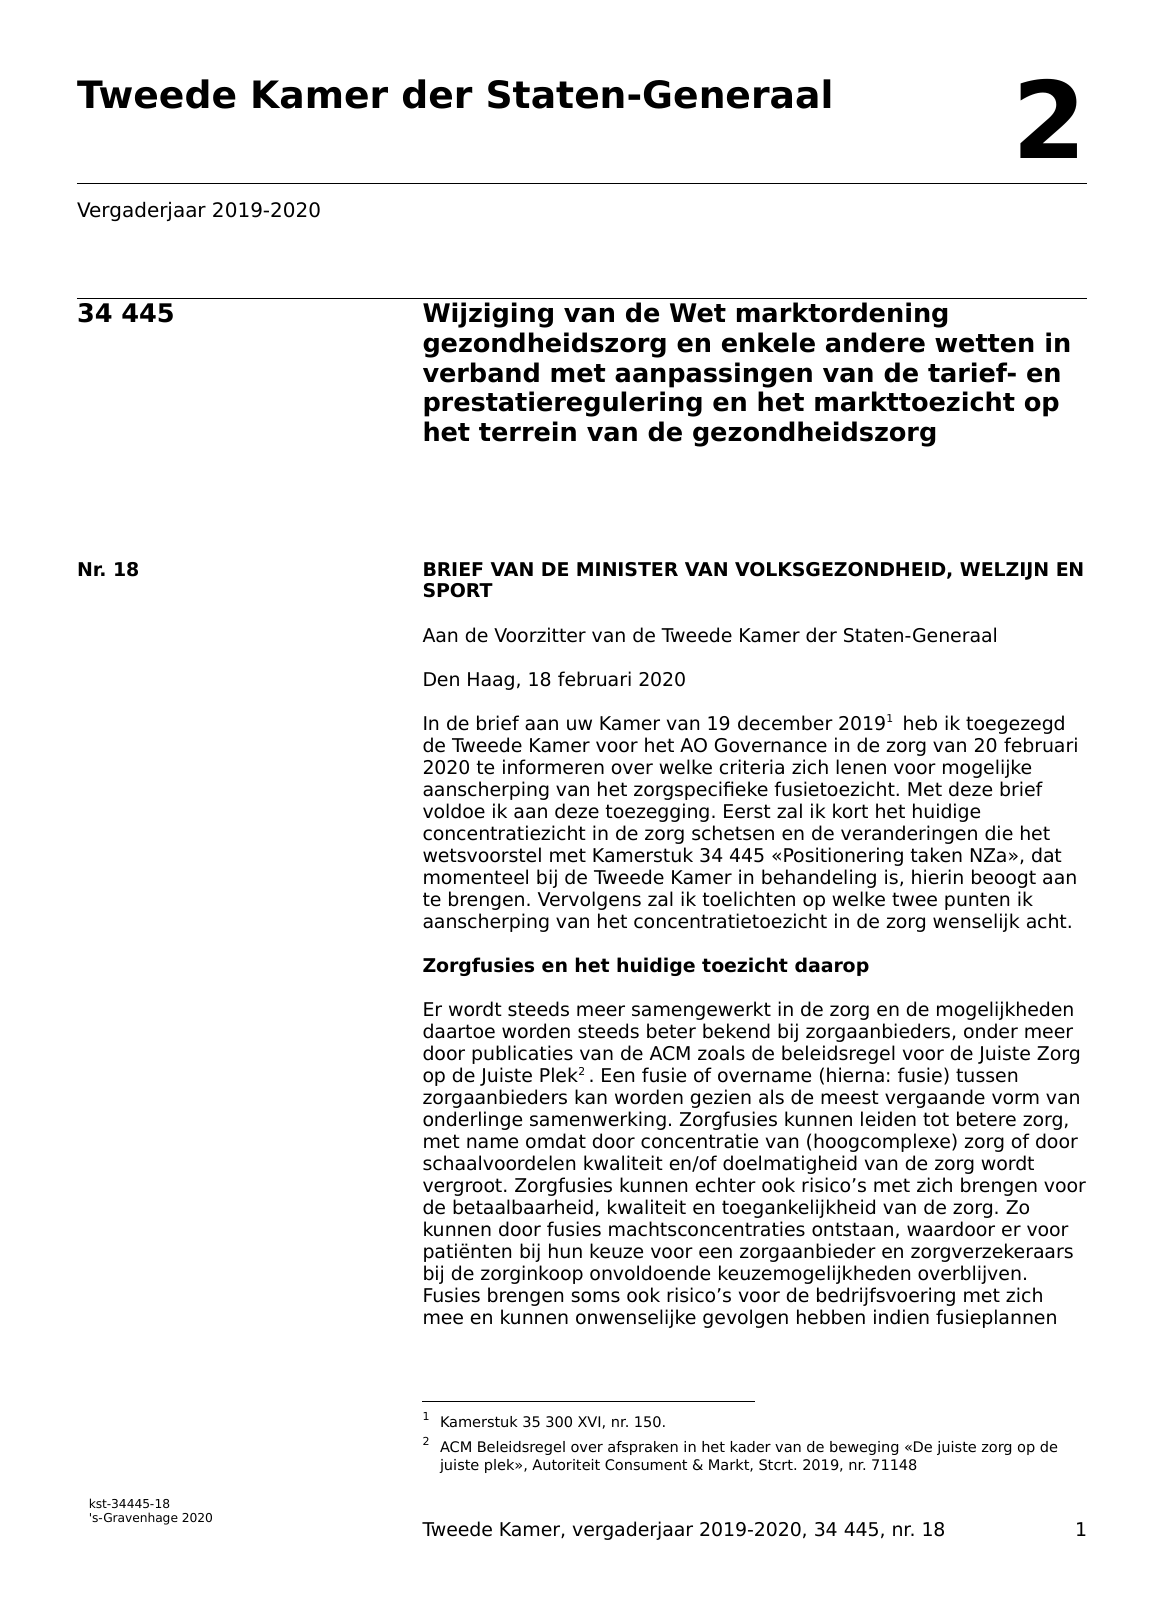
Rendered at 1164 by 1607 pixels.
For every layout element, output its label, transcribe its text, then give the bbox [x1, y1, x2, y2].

text kst-34445-18 [88, 1497, 323, 1511]
table_cell Vergaderjaar 2019-2020 [77, 184, 1087, 298]
text Den Haag, 18 februari 2020 [422, 669, 1087, 691]
subtitle 34 445 Wijziging van de Wet marktordening gezondheidszorg en enkele andere wetten in verband met aanpassingen van de tarief- en prestatieregulering en het markttoezicht op het terrein van de gezondheidszorg [77, 299, 1087, 447]
text Kamerstuk 35 300 XVI, nr. 150. [422, 1410, 1087, 1432]
text Aan de Voorzitter van de Tweede Kamer der Staten-Generaal [422, 624, 1087, 647]
table_header Tweede Kamer der Staten-Generaal [77, 59, 886, 183]
text Er wordt steeds meer samengewerkt in de zorg en de mogelijkheden daartoe worden steeds beter bekend bij zorgaanbieders, onder meer door publicaties van de ACM zoals de beleidsregel voor de Juiste Zorg op de Juiste Plek. Een fusie of overname (hierna: fusie) tussen zorgaanbieders kan worden gezien als de meest vergaande vorm van onderlinge samenwerking. Zorgfusies kunnen leiden tot betere zorg, met name omdat door concentratie van (hoogcomplexe) zorg of door schaalvoordelen kwaliteit en/of doelmatigheid van de zorg wordt vergroot. Zorgfusies kunnen echter ook risico’s met zich brengen voor de betaalbaarheid, kwaliteit en toegankelijkheid van de zorg. Zo kunnen door fusies machtsconcentraties ontstaan, waardoor er voor patiënten bij hun keuze voor een zorgaanbieder en zorgverzekeraars bij de zorginkoop onvoldoende keuzemogelijkheden overblijven. Fusies brengen soms ook risico’s voor de bedrijfsvoering met zich mee en kunnen onwenselijke gevolgen hebben indien fusieplannen [422, 999, 1087, 1329]
subtitle Nr. 18 BRIEF VAN DE MINISTER VAN VOLKSGEZONDHEID, WELZIJN EN SPORT [77, 558, 1087, 602]
text ACM Beleidsregel over afspraken in het kader van de beweging «De juiste zorg op de juiste plek», Autoriteit Consument & Markt, Stcrt. 2019, nr. 71148 [422, 1435, 1087, 1474]
subtitle Zorgfusies en het huidige toezicht daarop [422, 955, 1087, 977]
table_header 2 [886, 59, 1087, 183]
text In de brief aan uw Kamer van 19 december 2019 heb ik toegezegd de Tweede Kamer voor het AO Governance in de zorg van 20 februari 2020 te informeren over welke criteria zich lenen voor mogelijke aanscherping van het zorgspecifieke fusietoezicht. Met deze brief voldoe ik aan deze toezegging. Eerst zal ik kort het huidige concentratiezicht in de zorg schetsen en de veranderingen die het wetsvoorstel met Kamerstuk 34 445 «Positionering taken NZa», dat momenteel bij de Tweede Kamer in behandeling is, hierin beoogt aan te brengen. Vervolgens zal ik toelichten op welke twee punten ik aanscherping van het concentratietoezicht in de zorg wenselijk acht. [422, 713, 1087, 933]
text 's-Gravenhage 2020 [88, 1511, 323, 1525]
